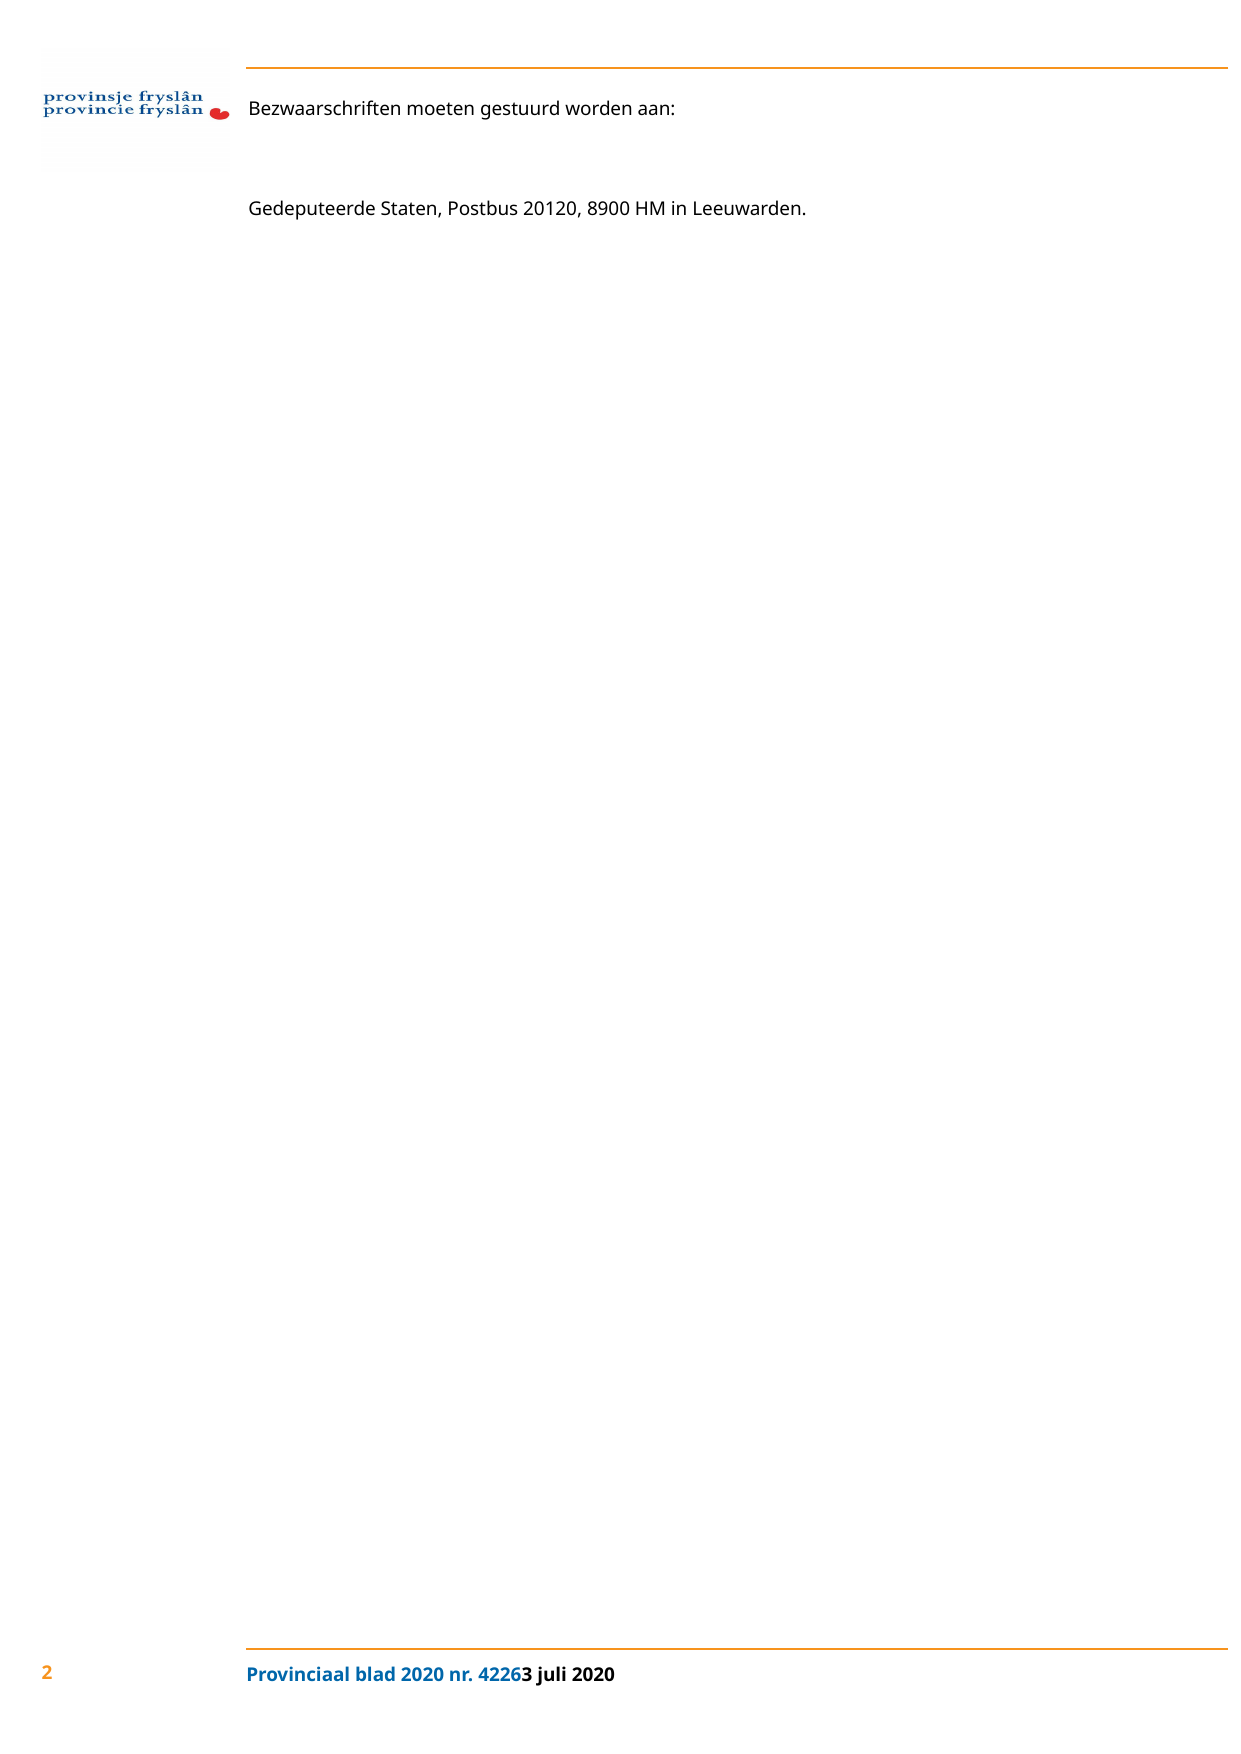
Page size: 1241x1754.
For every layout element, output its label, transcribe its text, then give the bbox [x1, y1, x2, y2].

text Gedeputeerde Staten, Postbus 20120, 8900 HM in Leeuwarden. [248, 196, 1152, 221]
text Bezwaarschriften moeten gestuurd worden aan: [248, 95, 1152, 121]
picture [41, 47, 231, 172]
